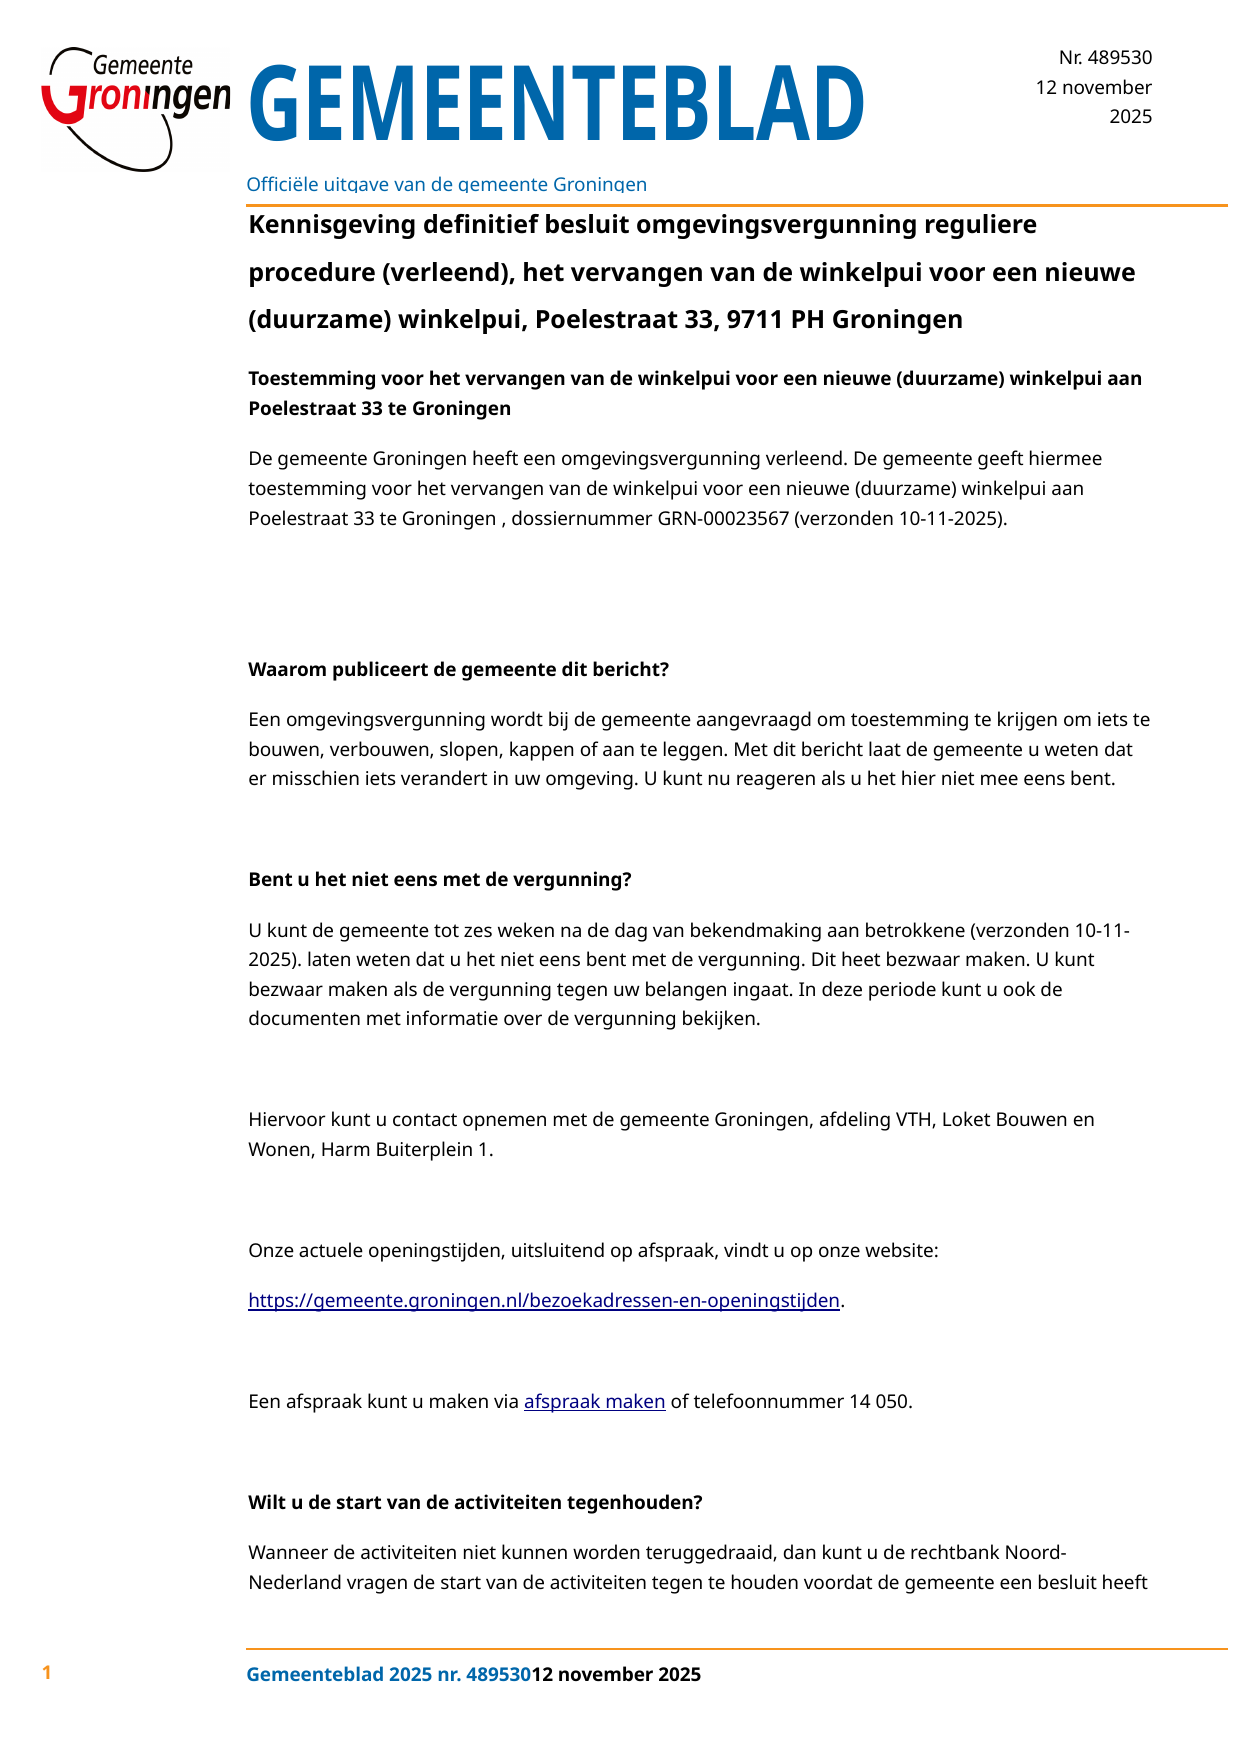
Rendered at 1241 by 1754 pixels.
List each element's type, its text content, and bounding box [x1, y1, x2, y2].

text Kennisgeving definitief besluit omgevingsvergunning reguliere procedure (verleend), het vervangen van de winkelpui voor een nieuwe (duurzame) winkelpui, Poelestraat 33, 9711 PH Groningen [248, 207, 1152, 336]
text De gemeente Groningen heeft een omgevingsvergunning verleend. De gemeente geeft hiermee toestemming voor het vervangen van de winkelpui voor een nieuwe (duurzame) winkelpui aan Poelestraat 33 te Groningen , dossiernummer GRN-00023567 (verzonden 10-11-2025). [248, 446, 1152, 530]
picture [41, 47, 231, 172]
text Wilt u de start van de activiteiten tegenhouden? [248, 1489, 1152, 1514]
text Waarom publiceert de gemeente dit bericht? [248, 656, 1152, 682]
text Onze actuele openingstijden, uitsluitend op afspraak, vindt u op onze website: [248, 1237, 1152, 1262]
text Een afspraak kunt u maken via afspraak maken of telefoonnummer 14 050. [248, 1388, 1152, 1414]
text Hiervoor kunt u contact opnemen met de gemeente Groningen, afdeling VTH, Loket Bouwen en Wonen, Harm Buiterplein 1. [248, 1106, 1152, 1162]
text Een omgevingsvergunning wordt bij de gemeente aangevraagd om toestemming te krijgen om iets te bouwen, verbouwen, slopen, kappen of aan te leggen. Met dit bericht laat de gemeente u weten dat er misschien iets verandert in uw omgeving. U kunt nu reageren als u het hier niet mee eens bent. [248, 706, 1152, 791]
text Wanneer de activiteiten niet kunnen worden teruggedraaid, dan kunt u de rechtbank Noord-Nederland vragen de start van de activiteiten tegen te houden voordat de gemeente een besluit heeft [248, 1539, 1152, 1594]
text Bent u het niet eens met de vergunning? [248, 866, 1152, 892]
text Toestemming voor het vervangen van de winkelpui voor een nieuwe (duurzame) winkelpui aan Poelestraat 33 te Groningen [248, 366, 1152, 421]
text https://gemeente.groningen.nl/bezoekadressen-en-openingstijden. [248, 1287, 1152, 1313]
text U kunt de gemeente tot zes weken na de dag van bekendmaking aan betrokkene (verzonden 10-11-2025). laten weten dat u het niet eens bent met de vergunning. Dit heet bezwaar maken. U kunt bezwaar maken als de vergunning tegen uw belangen ingaat. In deze periode kunt u ook de documenten met informatie over de vergunning bekijken. [248, 917, 1152, 1031]
